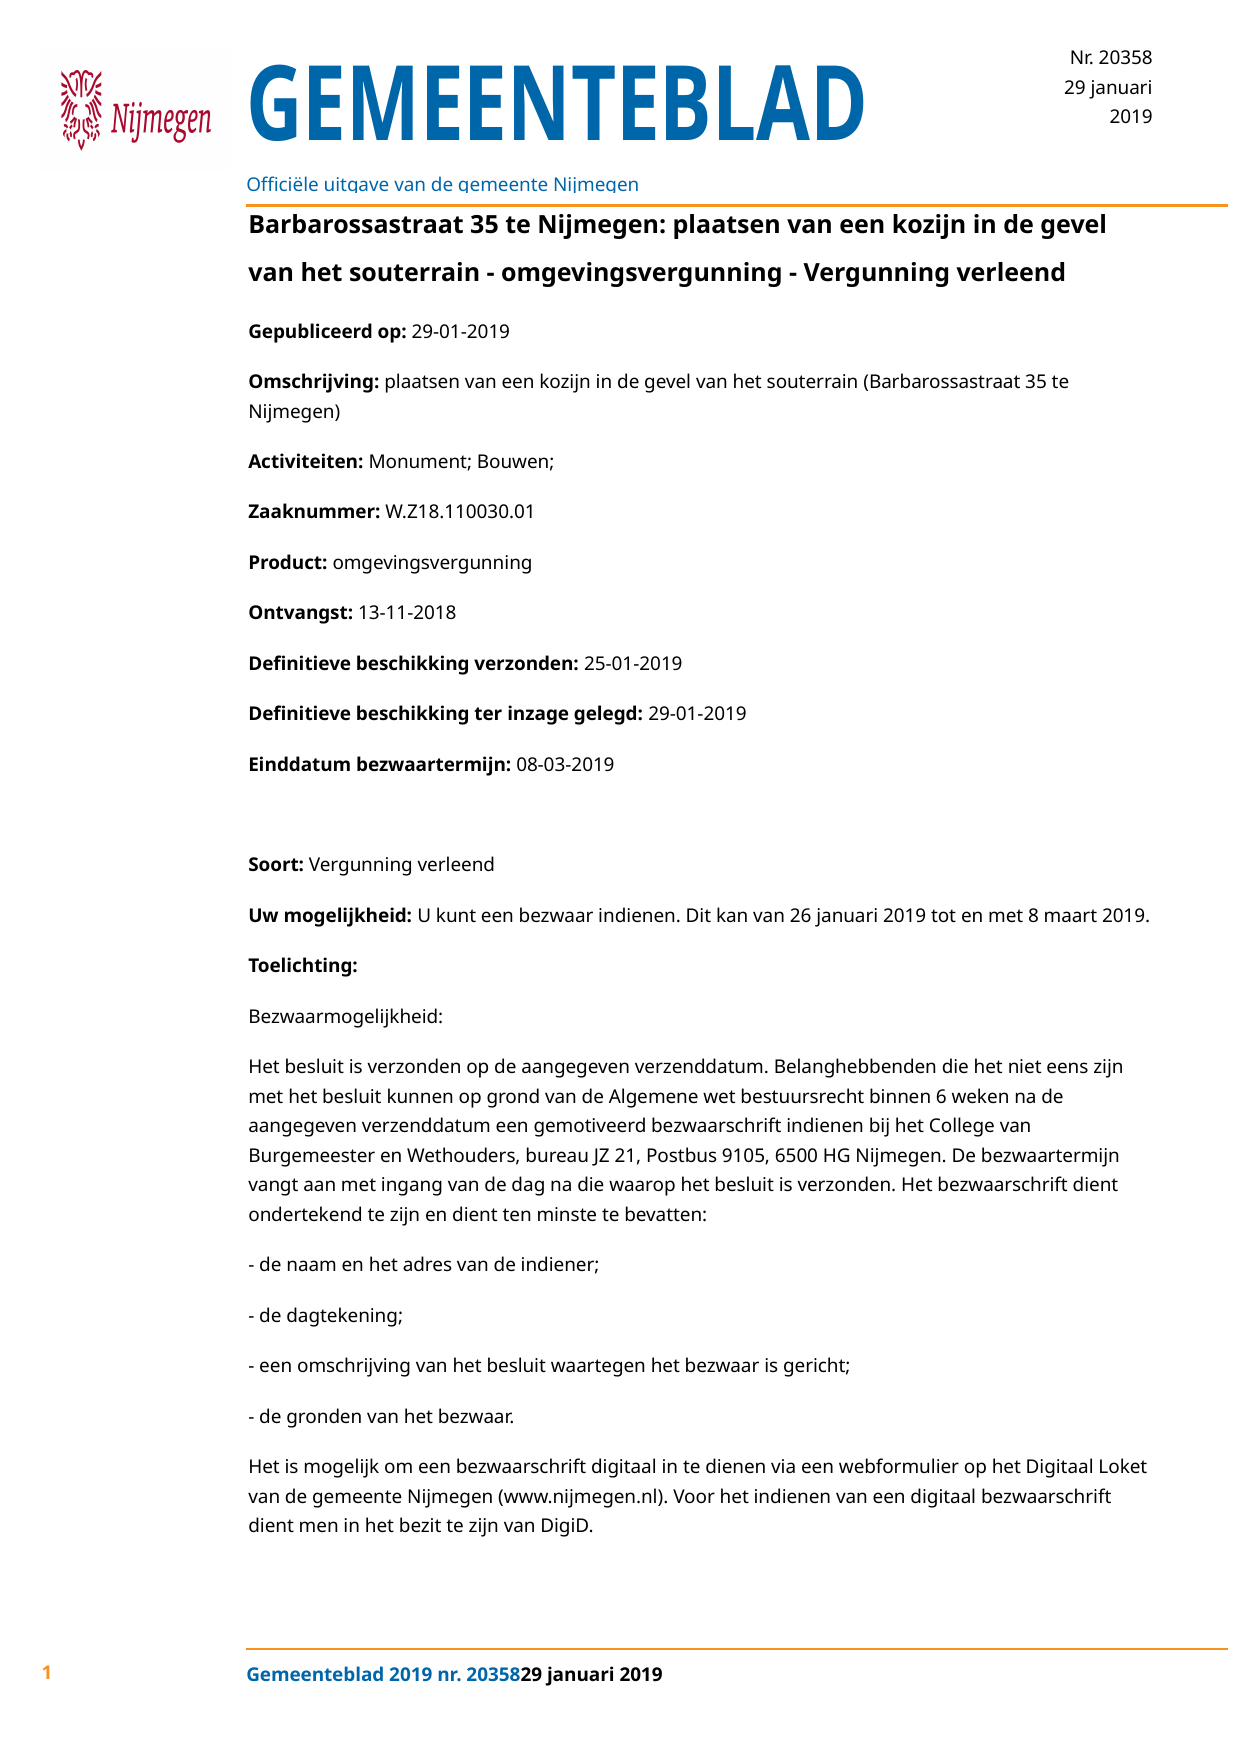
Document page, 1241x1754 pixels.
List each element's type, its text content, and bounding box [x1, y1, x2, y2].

text Het besluit is verzonden op de aangegeven verzenddatum. Belanghebbenden die het niet eens zijn met het besluit kunnen op grond van de Algemene wet bestuursrecht binnen 6 weken na de aangegeven verzenddatum een gemotiveerd bezwaarschrift indienen bij het College van Burgemeester en Wethouders, bureau JZ 21, Postbus 9105, 6500 HG Nijmegen. De bezwaartermijn vangt aan met ingang van de dag na die waarop het besluit is verzonden. Het bezwaarschrift dient ondertekend te zijn en dient ten minste te bevatten: [248, 1053, 1152, 1227]
text Omschrijving: plaatsen van een kozijn in de gevel van het souterrain (Barbarossastraat 35 te Nijmegen) [248, 368, 1152, 424]
text Bezwaarmogelijkheid: [248, 1003, 1152, 1029]
text Soort: Vergunning verleend [248, 852, 1152, 877]
picture [41, 47, 231, 172]
text - de naam en het adres van de indiener; [248, 1252, 1152, 1277]
text Het is mogelijk om een bezwaarschrift digitaal in te dienen via een webformulier op het Digitaal Loket van de gemeente Nijmegen (www.nijmegen.nl). Voor het indienen van een digitaal bezwaarschrift dient men in het bezit te zijn van DigiD. [248, 1453, 1152, 1538]
text Product: omgevingsvergunning [248, 549, 1152, 575]
text Einddatum bezwaartermijn: 08-03-2019 [248, 751, 1152, 777]
text Uw mogelijkheid: U kunt een bezwaar indienen. Dit kan van 26 januari 2019 tot en met 8 maart 2019. [248, 902, 1152, 928]
text Ontvangst: 13-11-2018 [248, 599, 1152, 625]
text - een omschrijving van het besluit waartegen het bezwaar is gericht; [248, 1352, 1152, 1378]
text Definitieve beschikking verzonden: 25-01-2019 [248, 650, 1152, 676]
text Activiteiten: Monument; Bouwen; [248, 448, 1152, 474]
text Gepubliceerd op: 29-01-2019 [248, 318, 1152, 344]
text Zaaknummer: W.Z18.110030.01 [248, 499, 1152, 524]
text - de gronden van het bezwaar. [248, 1403, 1152, 1429]
text Barbarossastraat 35 te Nijmegen: plaatsen van een kozijn in de gevel van het souterrain - omgevingsvergunning - Vergunning verleend [248, 207, 1152, 288]
text - de dagtekening; [248, 1302, 1152, 1328]
text Definitieve beschikking ter inzage gelegd: 29-01-2019 [248, 700, 1152, 726]
text Toelichting: [248, 952, 1152, 978]
